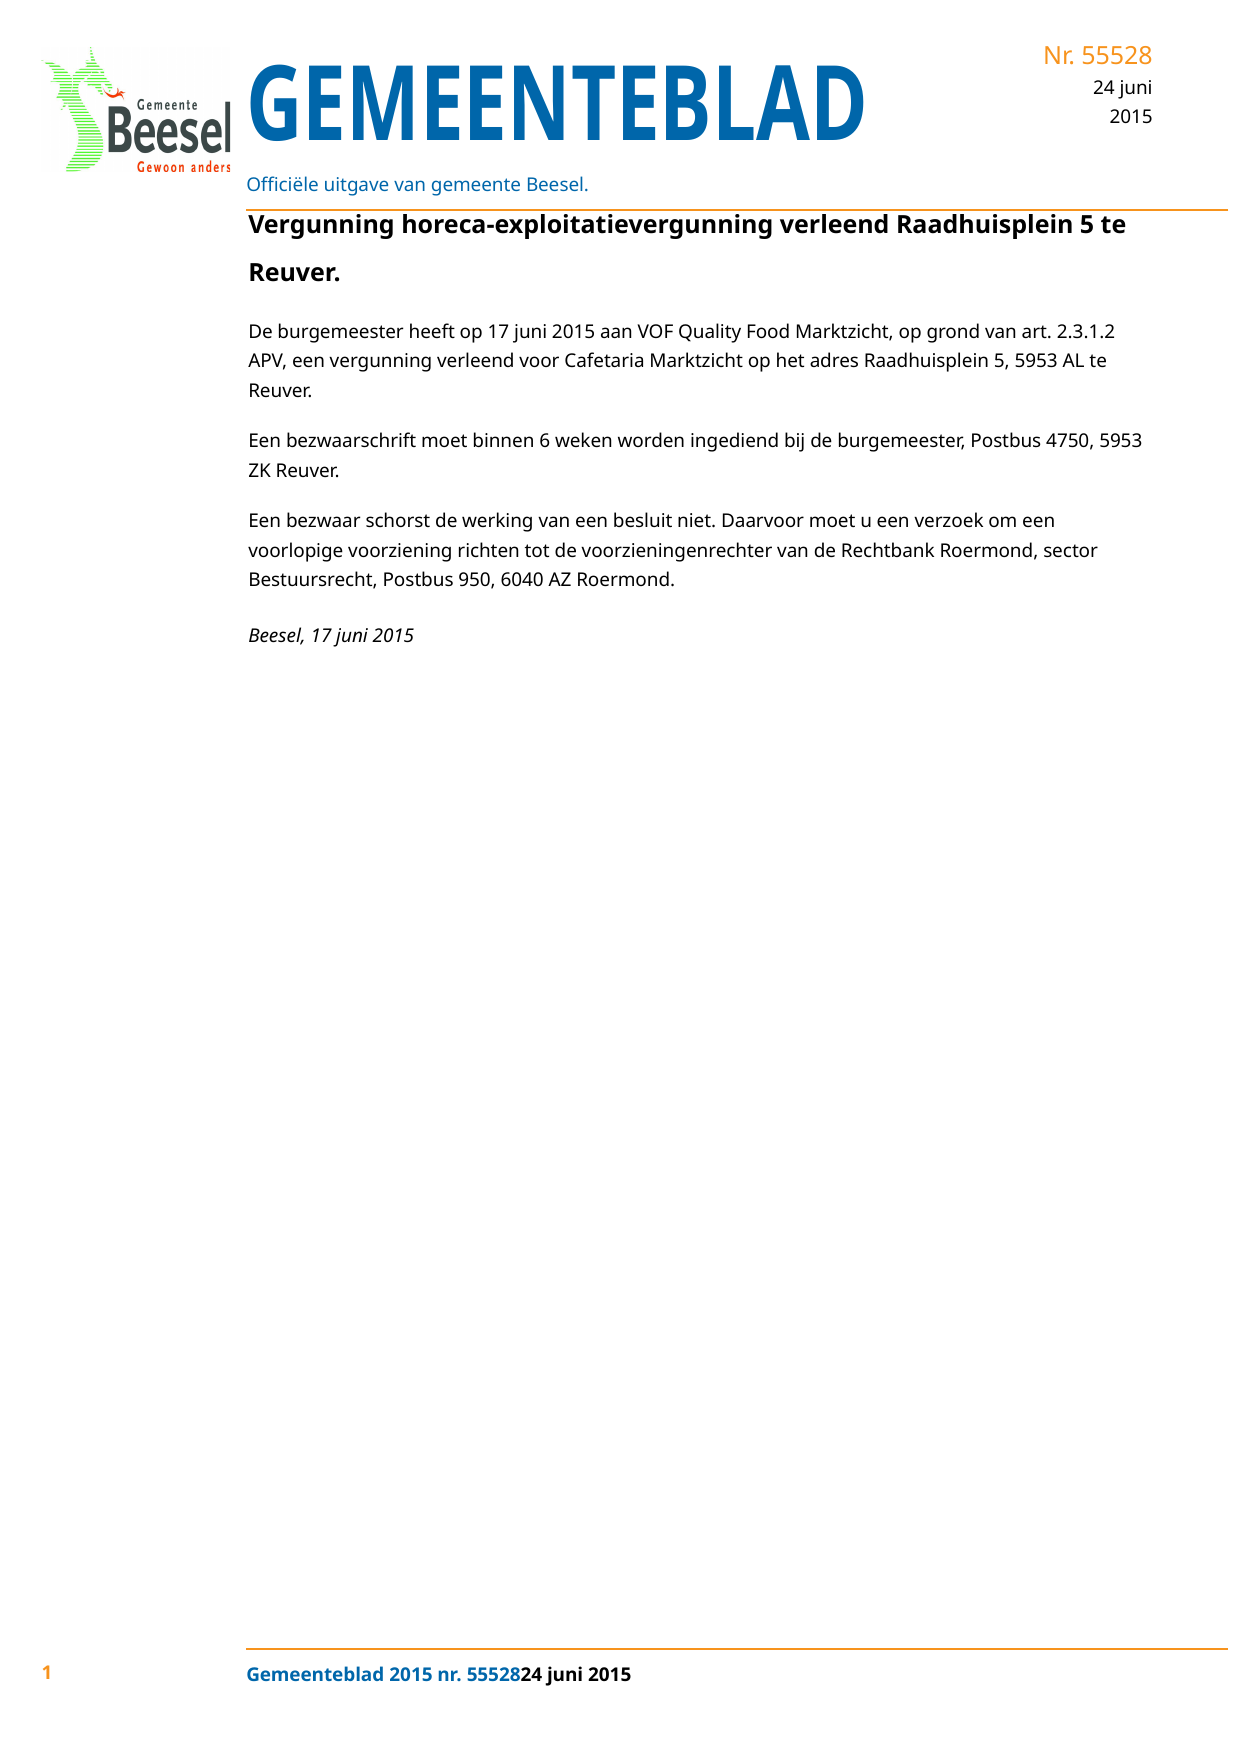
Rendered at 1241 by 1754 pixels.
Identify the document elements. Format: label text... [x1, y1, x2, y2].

text Een bezwaar schorst de werking van een besluit niet. Daarvoor moet u een verzoek om een voorlopige voorziening richten tot de voorzieningenrechter van de Rechtbank Roermond, sector Bestuursrecht, Postbus 950, 6040 AZ Roermond. [248, 507, 1152, 592]
text Vergunning horeca-exploitatievergunning verleend Raadhuisplein 5 te Reuver. [248, 211, 1152, 288]
picture [41, 47, 231, 172]
text De burgemeester heeft op 17 juni 2015 aan VOF Quality Food Marktzicht, op grond van art. 2.3.1.2 APV, een vergunning verleend voor Cafetaria Marktzicht op het adres Raadhuisplein 5, 5953 AL te Reuver. [248, 318, 1152, 403]
text Een bezwaarschrift moet binnen 6 weken worden ingediend bij de burgemeester, Postbus 4750, 5953 ZK Reuver. [248, 427, 1152, 483]
text Beesel, 17 juni 2015 [248, 622, 1152, 648]
